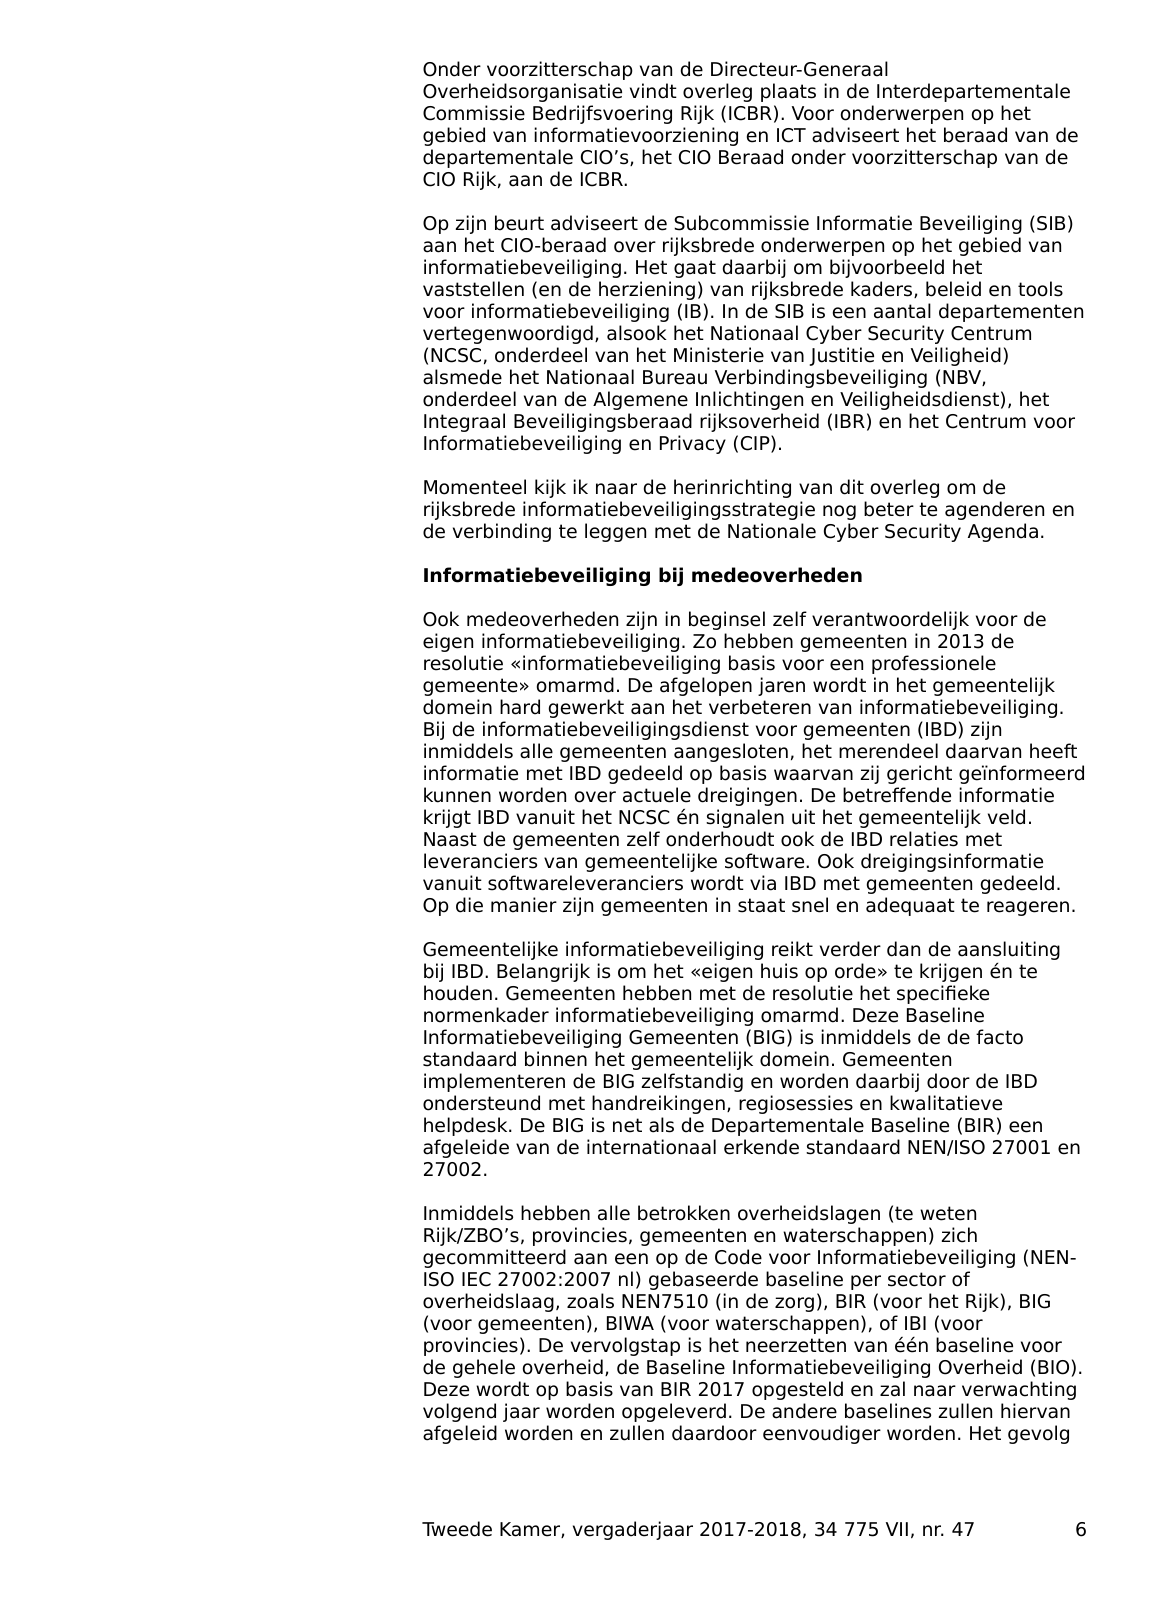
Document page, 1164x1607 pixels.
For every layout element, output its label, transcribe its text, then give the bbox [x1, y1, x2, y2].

text Gemeentelijke informatiebeveiliging reikt verder dan de aansluiting bij IBD. Belangrijk is om het «eigen huis op orde» te krijgen én te houden. Gemeenten hebben met de resolutie het specifieke normenkader informatiebeveiliging omarmd. Deze Baseline Informatiebeveiliging Gemeenten (BIG) is inmiddels de de facto standaard binnen het gemeentelijk domein. Gemeenten implementeren de BIG zelfstandig en worden daarbij door de IBD ondersteund met handreikingen, regiosessies en kwalitatieve helpdesk. De BIG is net als de Departementale Baseline (BIR) een afgeleide van de internationaal erkende standaard NEN/ISO 27001 en 27002. [422, 939, 1087, 1181]
text Momenteel kijk ik naar de herinrichting van dit overleg om de rijksbrede informatiebeveiligingsstrategie nog beter te agenderen en de verbinding te leggen met de Nationale Cyber Security Agenda. [422, 477, 1087, 543]
text Ook medeoverheden zijn in beginsel zelf verantwoordelijk voor de eigen informatiebeveiliging. Zo hebben gemeenten in 2013 de resolutie «informatiebeveiliging basis voor een professionele gemeente» omarmd. De afgelopen jaren wordt in het gemeentelijk domein hard gewerkt aan het verbeteren van informatiebeveiliging. Bij de informatiebeveiligingsdienst voor gemeenten (IBD) zijn inmiddels alle gemeenten aangesloten, het merendeel daarvan heeft informatie met IBD gedeeld op basis waarvan zij gericht geïnformeerd kunnen worden over actuele dreigingen. De betreffende informatie krijgt IBD vanuit het NCSC én signalen uit het gemeentelijk veld. Naast de gemeenten zelf onderhoudt ook de IBD relaties met leveranciers van gemeentelijke software. Ook dreigingsinformatie vanuit softwareleveranciers wordt via IBD met gemeenten gedeeld. Op die manier zijn gemeenten in staat snel en adequaat te reageren. [422, 609, 1087, 917]
text Op zijn beurt adviseert de Subcommissie Informatie Beveiliging (SIB) aan het CIO-beraad over rijksbrede onderwerpen op het gebied van informatiebeveiliging. Het gaat daarbij om bijvoorbeeld het vaststellen (en de herziening) van rijksbrede kaders, beleid en tools voor informatiebeveiliging (IB). In de SIB is een aantal departementen vertegenwoordigd, alsook het Nationaal Cyber Security Centrum (NCSC, onderdeel van het Ministerie van Justitie en Veiligheid) alsmede het Nationaal Bureau Verbindingsbeveiliging (NBV, onderdeel van de Algemene Inlichtingen en Veiligheidsdienst), het Integraal Beveiligingsberaad rijksoverheid (IBR) en het Centrum voor Informatiebeveiliging en Privacy (CIP). [422, 213, 1087, 455]
text Onder voorzitterschap van de Directeur-Generaal Overheidsorganisatie vindt overleg plaats in de Interdepartementale Commissie Bedrijfsvoering Rijk (ICBR). Voor onderwerpen op het gebied van informatievoorziening en ICT adviseert het beraad van de departementale CIO’s, het CIO Beraad onder voorzitterschap van de CIO Rijk, aan de ICBR. [422, 59, 1087, 191]
text Inmiddels hebben alle betrokken overheidslagen (te weten Rijk/ZBO’s, provincies, gemeenten en waterschappen) zich gecommitteerd aan een op de Code voor Informatiebeveiliging (NEN-ISO IEC 27002:2007 nl) gebaseerde baseline per sector of overheidslaag, zoals NEN7510 (in de zorg), BIR (voor het Rijk), BIG (voor gemeenten), BIWA (voor waterschappen), of IBI (voor provincies). De vervolgstap is het neerzetten van één baseline voor de gehele overheid, de Baseline Informatiebeveiliging Overheid (BIO). Deze wordt op basis van BIR 2017 opgesteld en zal naar verwachting volgend jaar worden opgeleverd. De andere baselines zullen hiervan afgeleid worden en zullen daardoor eenvoudiger worden. Het gevolg [422, 1203, 1087, 1445]
subtitle Informatiebeveiliging bij medeoverheden [422, 565, 1087, 587]
